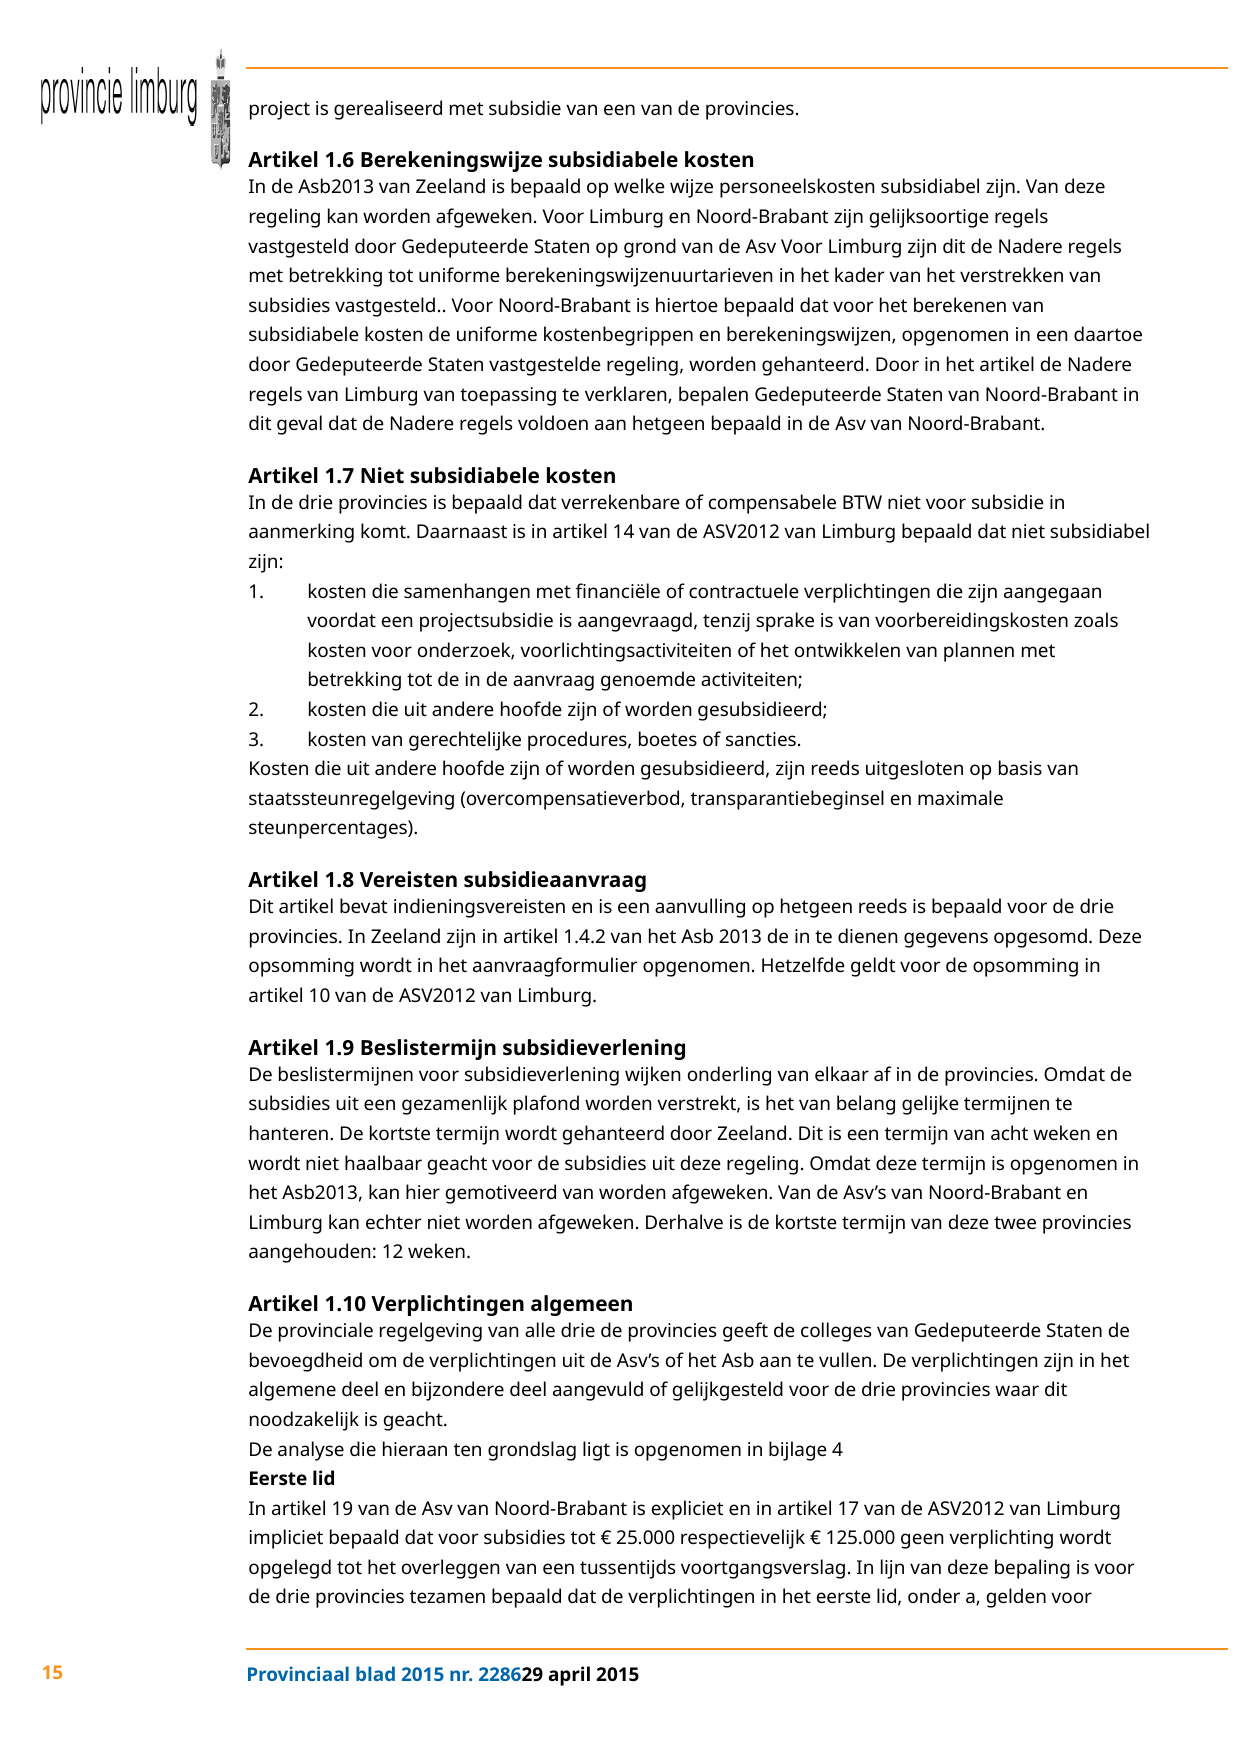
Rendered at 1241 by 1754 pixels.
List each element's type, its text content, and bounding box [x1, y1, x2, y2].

text De analyse die hieraan ten grondslag ligt is opgenomen in bijlage 4 [248, 1436, 1152, 1461]
text De provinciale regelgeving van alle drie de provincies geeft de colleges van Gedeputeerde Staten de bevoegdheid om de verplichtingen uit de Asv’s of het Asb aan te vullen. De verplichtingen zijn in het algemene deel en bijzondere deel aangevuld of gelijkgesteld voor de drie provincies waar dit noodzakelijk is geacht. [248, 1317, 1152, 1432]
text Artikel 1.10 Verplichtingen algemeen [248, 1289, 1152, 1317]
list kosten die samenhangen met financiële of contractuele verplichtingen die zijn aangegaan voordat een projectsubsidie is aangevraagd, tenzij sprake is van voorbereidingskosten zoals kosten voor onderzoek, voorlichtingsactiviteiten of het ontwikkelen van plannen met betrekking tot de in de aanvraag genoemde activiteiten; [248, 578, 1152, 692]
text De beslistermijnen voor subsidieverlening wijken onderling van elkaar af in de provincies. Omdat de subsidies uit een gezamenlijk plafond worden verstrekt, is het van belang gelijke termijnen te hanteren. De kortste termijn wordt gehanteerd door Zeeland. Dit is een termijn van acht weken en wordt niet haalbaar geacht voor de subsidies uit deze regeling. Omdat deze termijn is opgenomen in het Asb2013, kan hier gemotiveerd van worden afgeweken. Van de Asv’s van Noord-Brabant en Limburg kan echter niet worden afgeweken. Derhalve is de kortste termijn van deze twee provincies aangehouden: 12 weken. [248, 1061, 1152, 1264]
text Eerste lid [248, 1465, 1152, 1491]
text Kosten die uit andere hoofde zijn of worden gesubsidieerd, zijn reeds uitgesloten op basis van staatssteunregelgeving (overcompensatieverbod, transparantiebeginsel en maximale steunpercentages). [248, 755, 1152, 840]
text Artikel 1.8 Vereisten subsidieaanvraag [248, 865, 1152, 893]
text Artikel 1.6 Berekeningswijze subsidiabele kosten [248, 145, 1152, 174]
text Artikel 1.7 Niet subsidiabele kosten [248, 461, 1152, 489]
text Artikel 1.9 Beslistermijn subsidieverlening [248, 1033, 1152, 1061]
text Dit artikel bevat indieningsvereisten en is een aanvulling op hetgeen reeds is bepaald voor de drie provincies. In Zeeland zijn in artikel 1.4.2 van het Asb 2013 de in te dienen gegevens opgesomd. Deze opsomming wordt in het aanvraagformulier opgenomen. Hetzelfde geldt voor de opsomming in artikel 10 van de ASV2012 van Limburg. [248, 893, 1152, 1008]
text In artikel 19 van de Asv van Noord-Brabant is expliciet en in artikel 17 van de ASV2012 van Limburg impliciet bepaald dat voor subsidies tot € 25.000 respectievelijk € 125.000 geen verplichting wordt opgelegd tot het overleggen van een tussentijds voortgangsverslag. In lijn van deze bepaling is voor de drie provincies tezamen bepaald dat de verplichtingen in het eerste lid, onder a, gelden voor [248, 1495, 1152, 1609]
picture [41, 47, 231, 172]
list kosten van gerechtelijke procedures, boetes of sancties. [248, 726, 1152, 752]
text In de drie provincies is bepaald dat verrekenbare of compensabele BTW niet voor subsidie in aanmerking komt. Daarnaast is in artikel 14 van de ASV2012 van Limburg bepaald dat niet subsidiabel zijn: [248, 489, 1152, 574]
text project is gerealiseerd met subsidie van een van de provincies. [248, 95, 1152, 121]
text In de Asb2013 van Zeeland is bepaald op welke wijze personeelskosten subsidiabel zijn. Van deze regeling kan worden afgeweken. Voor Limburg en Noord-Brabant zijn gelijksoortige regels vastgesteld door Gedeputeerde Staten op grond van de Asv Voor Limburg zijn dit de Nadere regels met betrekking tot uniforme berekeningswijzenuurtarieven in het kader van het verstrekken van subsidies vastgesteld.. Voor Noord-Brabant is hiertoe bepaald dat voor het berekenen van subsidiabele kosten de uniforme kostenbegrippen en berekeningswijzen, opgenomen in een daartoe door Gedeputeerde Staten vastgestelde regeling, worden gehanteerd. Door in het artikel de Nadere regels van Limburg van toepassing te verklaren, bepalen Gedeputeerde Staten van Noord-Brabant in dit geval dat de Nadere regels voldoen aan hetgeen bepaald in de Asv van Noord-Brabant. [248, 174, 1152, 436]
list kosten die uit andere hoofde zijn of worden gesubsidieerd; [248, 696, 1152, 722]
